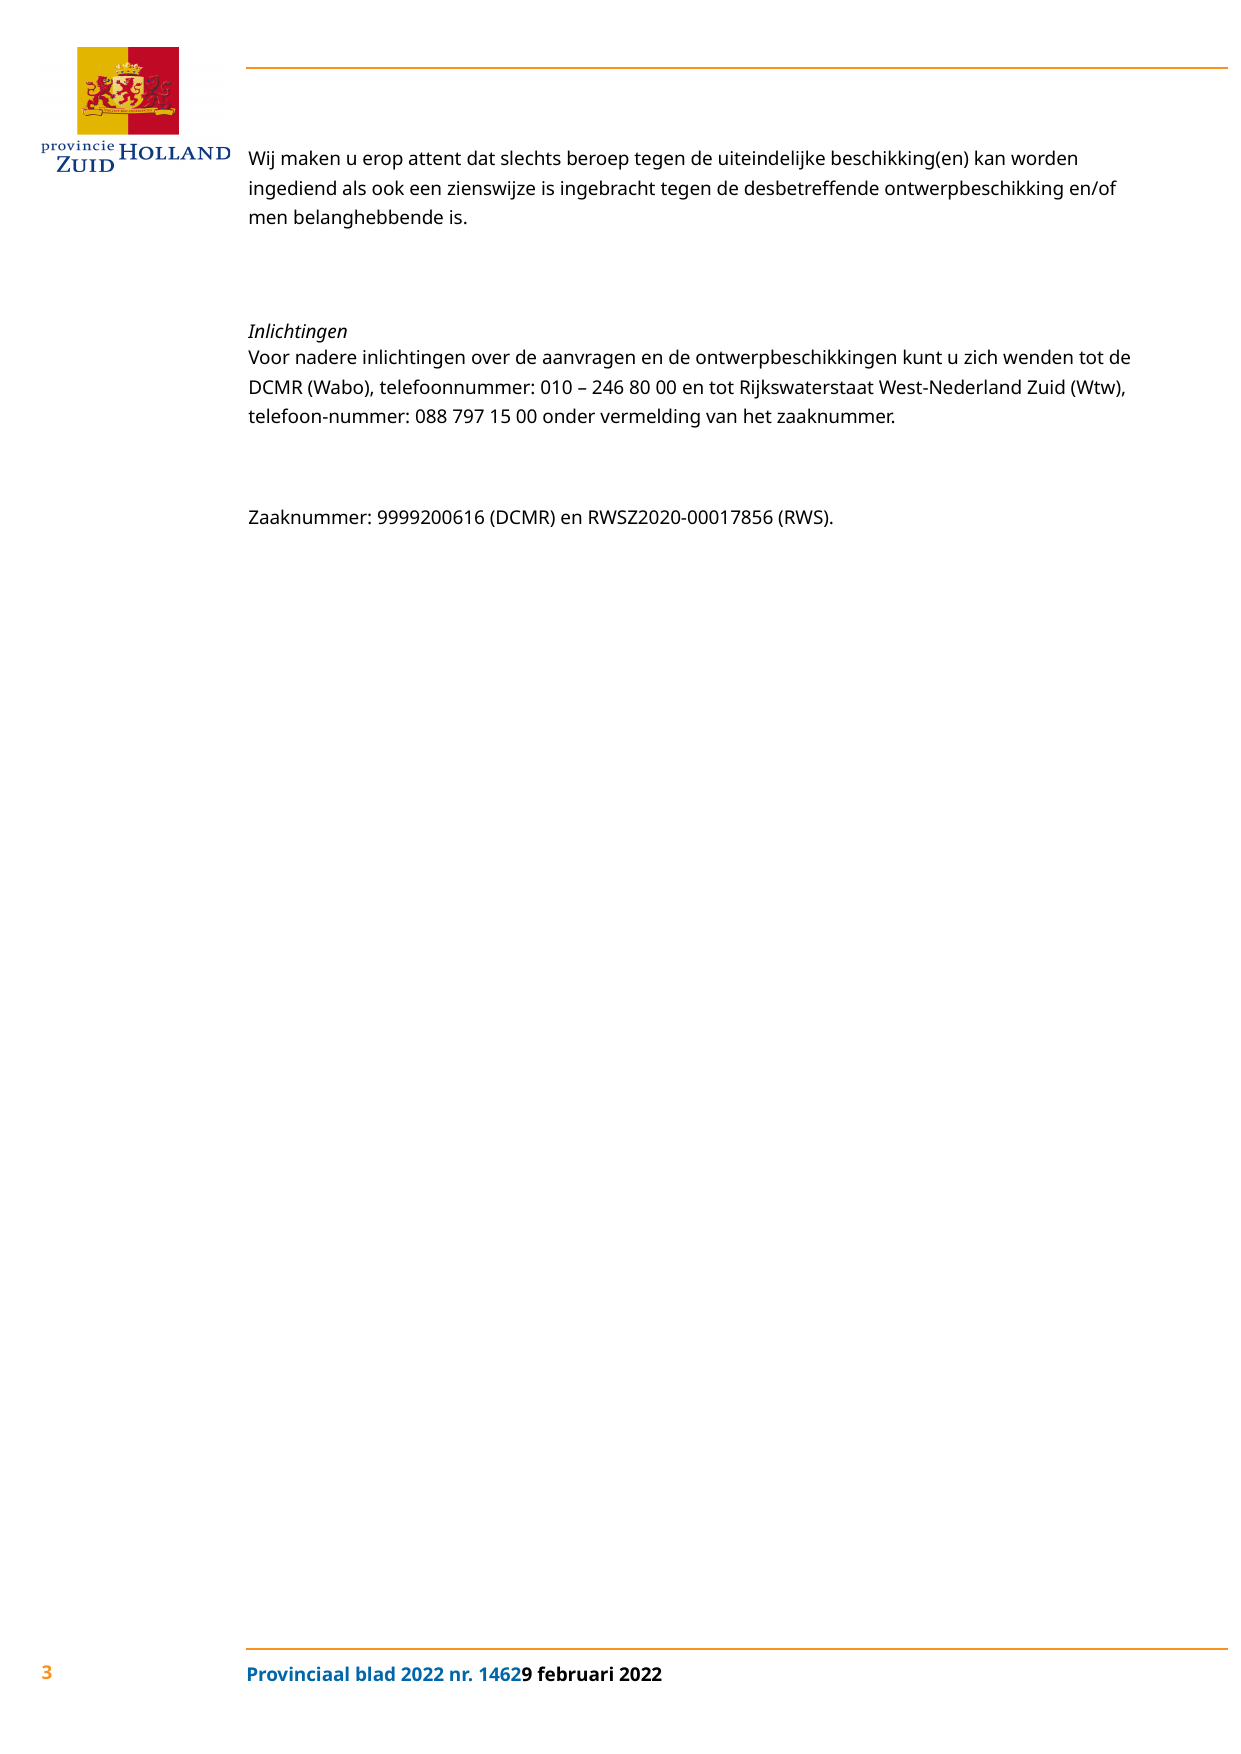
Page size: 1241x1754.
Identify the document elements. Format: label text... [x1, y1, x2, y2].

text Zaaknummer: 9999200616 (DCMR) en RWSZ2020-00017856 (RWS). [248, 504, 1152, 530]
text Wij maken u erop attent dat slechts beroep tegen de uiteindelijke beschikking(en) kan worden ingediend als ook een zienswijze is ingebracht tegen de desbetreffende ontwerpbeschikking en/of men belanghebbende is. [248, 145, 1152, 230]
picture [41, 47, 231, 172]
text Inlichtingen [248, 319, 1152, 344]
text Voor nadere inlichtingen over de aanvragen en de ontwerpbeschikkingen kunt u zich wenden tot de DCMR (Wabo), telefoonnummer: 010 – 246 80 00 en tot Rijkswaterstaat West-Nederland Zuid (Wtw), telefoon-nummer: 088 797 15 00 onder vermelding van het zaaknummer. [248, 344, 1152, 429]
